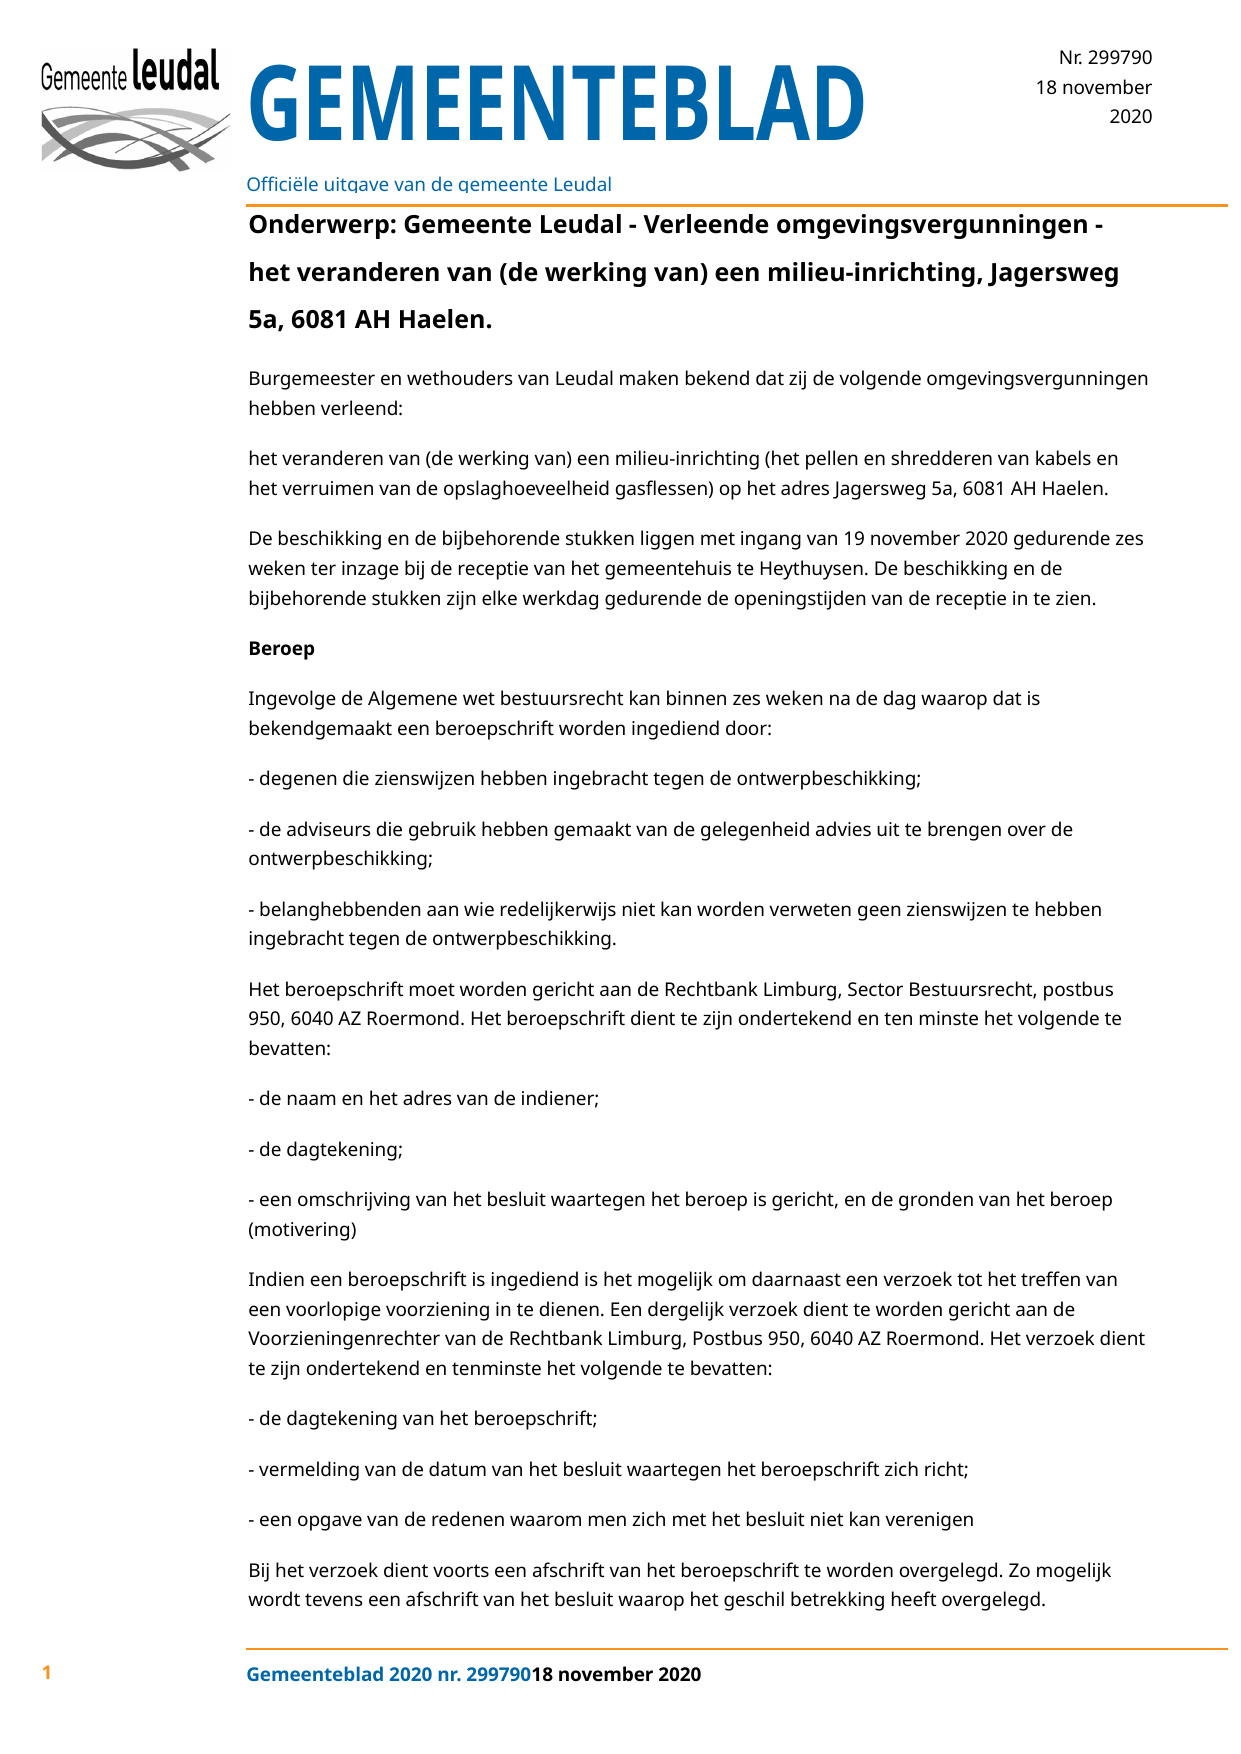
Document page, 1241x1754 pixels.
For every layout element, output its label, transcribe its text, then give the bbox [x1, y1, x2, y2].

text Burgemeester en wethouders van Leudal maken bekend dat zij de volgende omgevingsvergunningen hebben verleend: [248, 366, 1152, 421]
text - een omschrijving van het besluit waartegen het beroep is gericht, en de gronden van het beroep (motivering) [248, 1186, 1152, 1242]
text - de dagtekening; [248, 1136, 1152, 1162]
text Indien een beroepschrift is ingediend is het mogelijk om daarnaast een verzoek tot het treffen van een voorlopige voorziening in te dienen. Een dergelijk verzoek dient te worden gericht aan de Voorzieningenrechter van de Rechtbank Limburg, Postbus 950, 6040 AZ Roermond. Het verzoek dient te zijn ondertekend en tenminste het volgende te bevatten: [248, 1266, 1152, 1381]
text Onderwerp: Gemeente Leudal - Verleende omgevingsvergunningen - het veranderen van (de werking van) een milieu-inrichting, Jagersweg 5a, 6081 AH Haelen. [248, 207, 1152, 336]
text - vermelding van de datum van het besluit waartegen het beroepschrift zich richt; [248, 1456, 1152, 1482]
text Beroep [248, 635, 1152, 661]
text Het beroepschrift moet worden gericht aan de Rechtbank Limburg, Sector Bestuursrecht, postbus 950, 6040 AZ Roermond. Het beroepschrift dient te zijn ondertekend en ten minste het volgende te bevatten: [248, 976, 1152, 1061]
text - de naam en het adres van de indiener; [248, 1086, 1152, 1111]
text De beschikking en de bijbehorende stukken liggen met ingang van 19 november 2020 gedurende zes weken ter inzage bij de receptie van het gemeentehuis te Heythuysen. De beschikking en de bijbehorende stukken zijn elke werkdag gedurende de openingstijden van de receptie in te zien. [248, 526, 1152, 610]
text - de dagtekening van het beroepschrift; [248, 1406, 1152, 1431]
picture [41, 47, 231, 172]
text - een opgave van de redenen waarom men zich met het besluit niet kan verenigen [248, 1506, 1152, 1532]
text Ingevolge de Algemene wet bestuursrecht kan binnen zes weken na de dag waarop dat is bekendgemaakt een beroepschrift worden ingediend door: [248, 686, 1152, 741]
text - degenen die zienswijzen hebben ingebracht tegen de ontwerpbeschikking; [248, 766, 1152, 791]
text het veranderen van (de werking van) een milieu-inrichting (het pellen en shredderen van kabels en het verruimen van de opslaghoeveelheid gasflessen) op het adres Jagersweg 5a, 6081 AH Haelen. [248, 446, 1152, 501]
text - belanghebbenden aan wie redelijkerwijs niet kan worden verweten geen zienswijzen te hebben ingebracht tegen de ontwerpbeschikking. [248, 896, 1152, 951]
text - de adviseurs die gebruik hebben gemaakt van de gelegenheid advies uit te brengen over de ontwerpbeschikking; [248, 816, 1152, 871]
text Bij het verzoek dient voorts een afschrift van het beroepschrift te worden overgelegd. Zo mogelijk wordt tevens een afschrift van het besluit waarop het geschil betrekking heeft overgelegd. [248, 1557, 1152, 1612]
